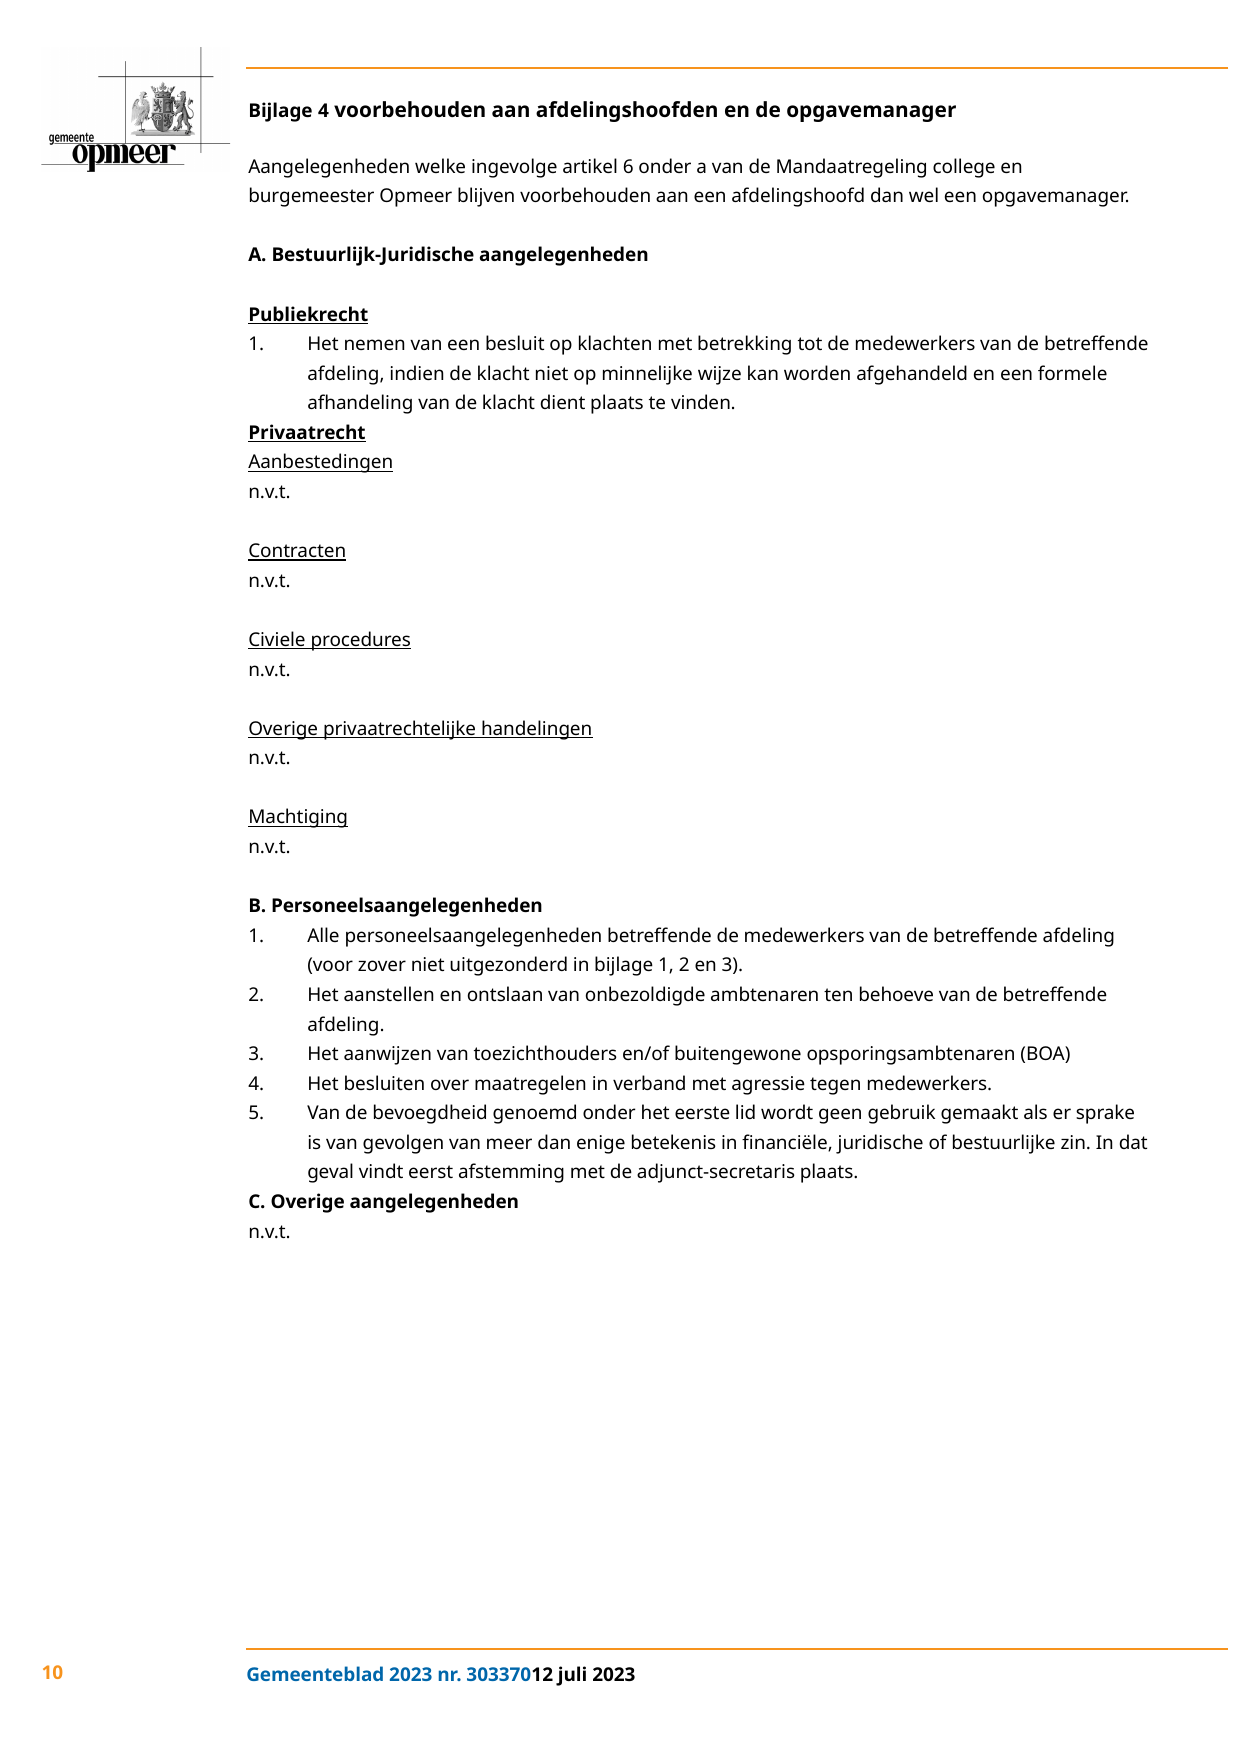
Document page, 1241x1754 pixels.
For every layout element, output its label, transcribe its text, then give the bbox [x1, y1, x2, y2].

text Contracten [248, 537, 1152, 563]
list Het besluiten over maatregelen in verband met agressie tegen medewerkers. [248, 1070, 1152, 1096]
text n.v.t. [248, 1218, 1152, 1244]
picture [41, 47, 231, 172]
text Aangelegenheden welke ingevolge artikel 6 onder a van de Mandaatregeling college en burgemeester Opmeer blijven voorbehouden aan een afdelingshoofd dan wel een opgavemanager. [248, 153, 1152, 208]
text n.v.t. [248, 478, 1152, 504]
text n.v.t. [248, 833, 1152, 859]
text Civiele procedures [248, 626, 1152, 652]
text Bijlage 4 voorbehouden aan afdelingshoofden en de opgavemanager [248, 95, 1152, 123]
text Aanbestedingen [248, 449, 1152, 474]
text n.v.t. [248, 567, 1152, 593]
text n.v.t. [248, 656, 1152, 682]
text C. Overige aangelegenheden [248, 1188, 1152, 1214]
text A. Bestuurlijk-Juridische aangelegenheden [248, 242, 1152, 267]
text Machtiging [248, 804, 1152, 829]
text Privaatrecht [248, 419, 1152, 445]
text Overige privaatrechtelijke handelingen [248, 715, 1152, 741]
list Het aanstellen en ontslaan van onbezoldigde ambtenaren ten behoeve van de betreffende afdeling. [248, 981, 1152, 1037]
list Van de bevoegdheid genoemd onder het eerste lid wordt geen gebruik gemaakt als er sprake is van gevolgen van meer dan enige betekenis in financiële, juridische of bestuurlijke zin. In dat geval vindt eerst afstemming met de adjunct-secretaris plaats. [248, 1099, 1152, 1184]
text B. Personeelsaangelegenheden [248, 892, 1152, 918]
text Publiekrecht [248, 301, 1152, 327]
list Alle personeelsaangelegenheden betreffende de medewerkers van de betreffende afdeling (voor zover niet uitgezonderd in bijlage 1, 2 en 3). [248, 922, 1152, 977]
list Het nemen van een besluit op klachten met betrekking tot de medewerkers van de betreffende afdeling, indien de klacht niet op minnelijke wijze kan worden afgehandeld en een formele afhandeling van de klacht dient plaats te vinden. [248, 330, 1152, 415]
list Het aanwijzen van toezichthouders en/of buitengewone opsporingsambtenaren (BOA) [248, 1040, 1152, 1066]
text n.v.t. [248, 744, 1152, 770]
